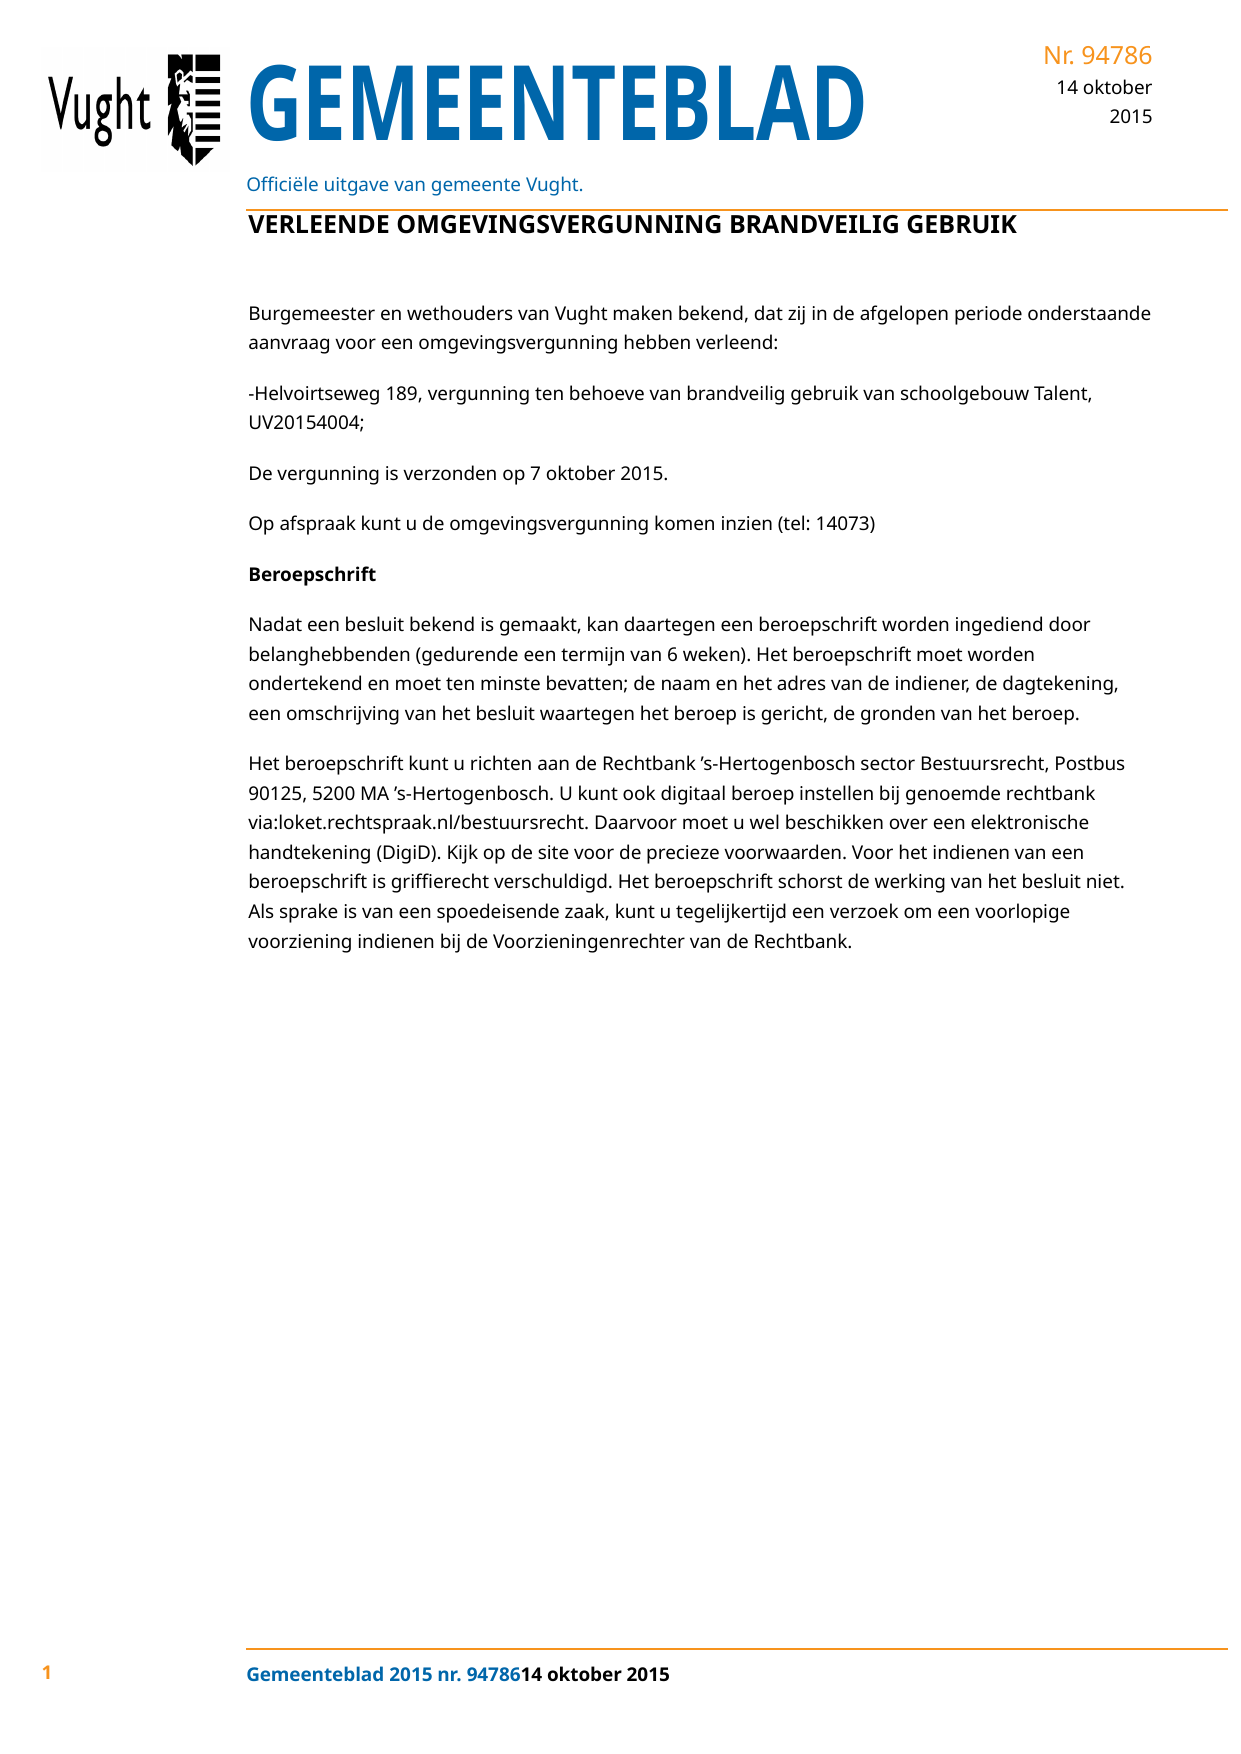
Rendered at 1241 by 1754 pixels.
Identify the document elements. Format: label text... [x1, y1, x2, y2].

text Burgemeester en wethouders van Vught maken bekend, dat zij in de afgelopen periode onderstaande aanvraag voor een omgevingsvergunning hebben verleend: [248, 300, 1152, 355]
text -Helvoirtseweg 189, vergunning ten behoeve van brandveilig gebruik van schoolgebouw Talent, UV20154004; [248, 380, 1152, 435]
text Beroepschrift [248, 561, 1152, 586]
picture [41, 47, 231, 172]
text Op afspraak kunt u de omgevingsvergunning komen inzien (tel: 14073) [248, 510, 1152, 536]
text VERLEENDE OMGEVINGSVERGUNNING BRANDVEILIG GEBRUIK [248, 211, 1152, 241]
text Nadat een besluit bekend is gemaakt, kan daartegen een beroepschrift worden ingediend door belanghebbenden (gedurende een termijn van 6 weken). Het beroepschrift moet worden ondertekend en moet ten minste bevatten; de naam en het adres van de indiener, de dagtekening, een omschrijving van het besluit waartegen het beroep is gericht, de gronden van het beroep. [248, 611, 1152, 726]
text De vergunning is verzonden op 7 oktober 2015. [248, 460, 1152, 486]
text Het beroepschrift kunt u richten aan de Rechtbank ’s-Hertogenbosch sector Bestuursrecht, Postbus 90125, 5200 MA ’s-Hertogenbosch. U kunt ook digitaal beroep instellen bij genoemde rechtbank via:loket.rechtspraak.nl/bestuursrecht. Daarvoor moet u wel beschikken over een elektronische handtekening (DigiD). Kijk op de site voor de precieze voorwaarden. Voor het indienen van een beroepschrift is griffierecht verschuldigd. Het beroepschrift schorst de werking van het besluit niet. Als sprake is van een spoedeisende zaak, kunt u tegelijkertijd een verzoek om een voorlopige voorziening indienen bij de Voorzieningenrechter van de Rechtbank. [248, 750, 1152, 953]
